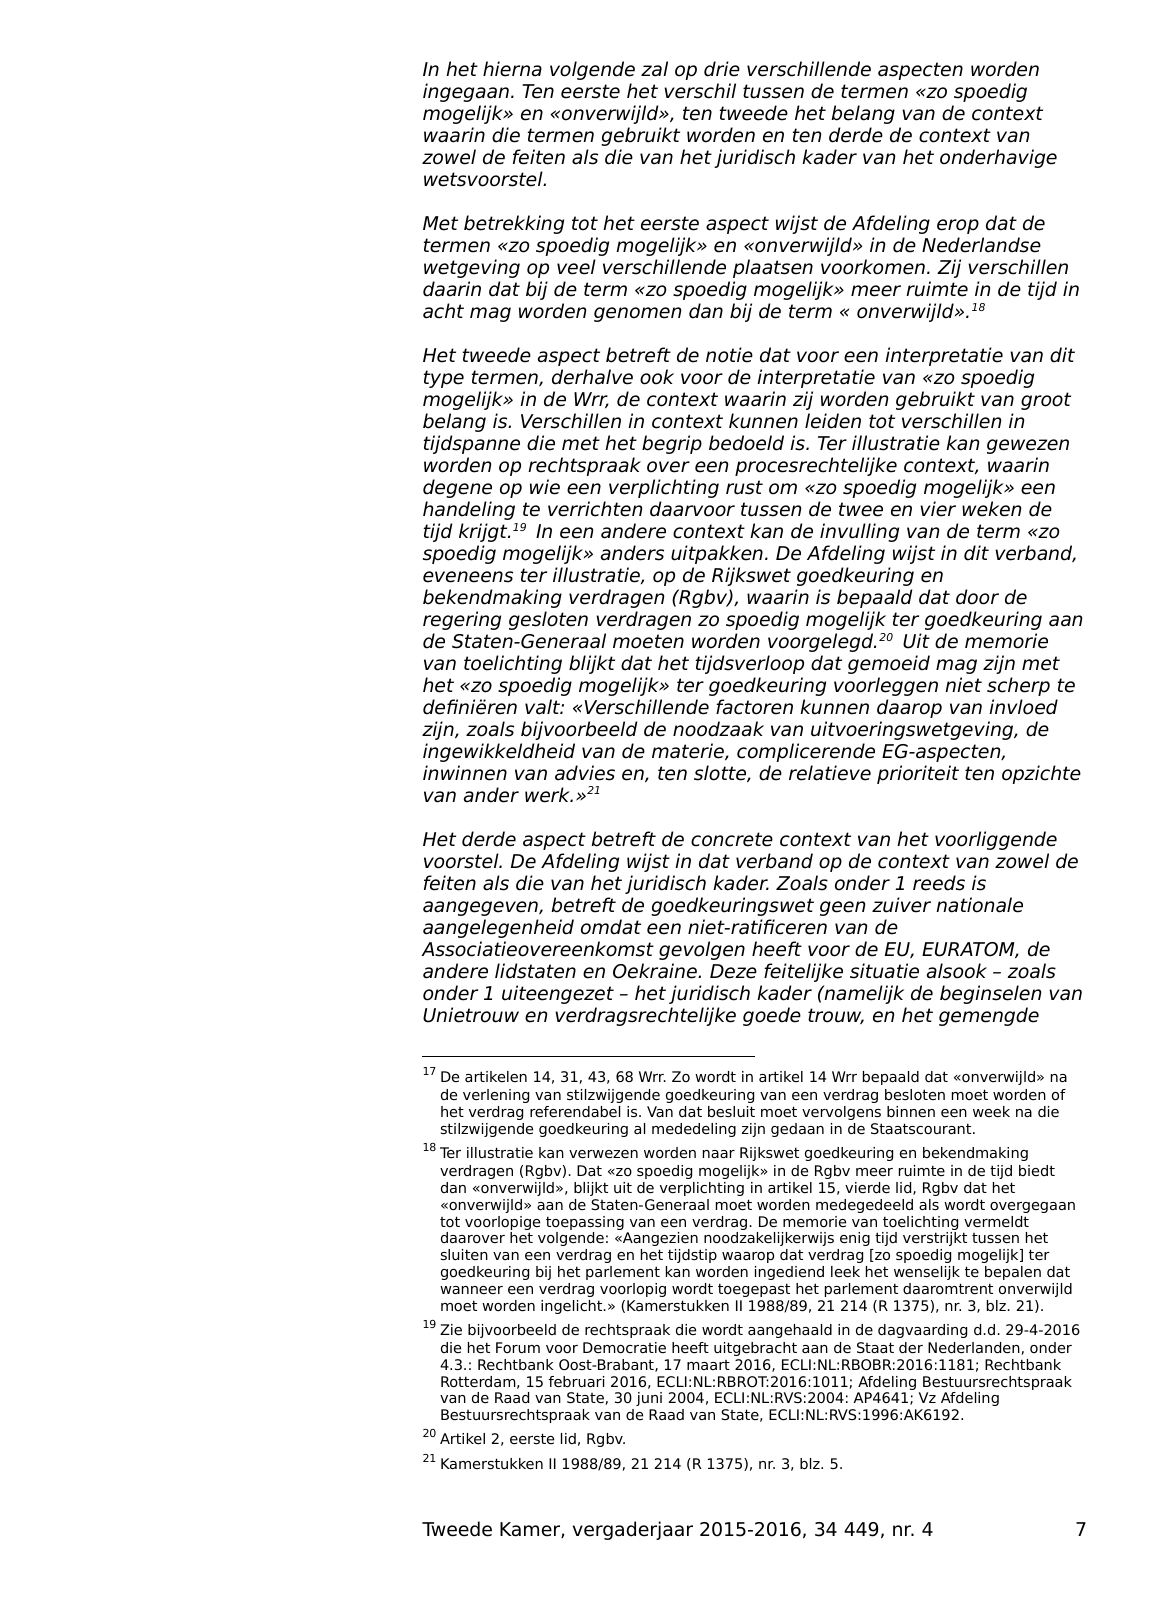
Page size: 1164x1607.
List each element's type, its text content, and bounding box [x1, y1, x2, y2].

text Het derde aspect betreft de concrete context van het voorliggende voorstel. De Afdeling wijst in dat verband op de context van zowel de feiten als die van het juridisch kader. Zoals onder 1 reeds is aangegeven, betreft de goedkeuringswet geen zuiver nationale aangelegenheid omdat een niet-ratificeren van de Associatieovereenkomst gevolgen heeft voor de EU, EURATOM, de andere lidstaten en Oekraine. Deze feitelijke situatie alsook – zoals onder 1 uiteengezet – het juridisch kader (namelijk de beginselen van Unietrouw en verdragsrechtelijke goede trouw, en het gemengde [422, 829, 1087, 1027]
text Het tweede aspect betreft de notie dat voor een interpretatie van dit type termen, derhalve ook voor de interpretatie van «zo spoedig mogelijk» in de Wrr, de context waarin zij worden gebruikt van groot belang is. Verschillen in context kunnen leiden tot verschillen in tijdspanne die met het begrip bedoeld is. Ter illustratie kan gewezen worden op rechtspraak over een procesrechtelijke context, waarin degene op wie een verplichting rust om «zo spoedig mogelijk» een handeling te verrichten daarvoor tussen de twee en vier weken de tijd krijgt. In een andere context kan de invulling van de term «zo spoedig mogelijk» anders uitpakken. De Afdeling wijst in dit verband, eveneens ter illustratie, op de Rijkswet goedkeuring en bekendmaking verdragen (Rgbv), waarin is bepaald dat door de regering gesloten verdragen zo spoedig mogelijk ter goedkeuring aan de Staten-Generaal moeten worden voorgelegd. Uit de memorie van toelichting blijkt dat het tijdsverloop dat gemoeid mag zijn met het «zo spoedig mogelijk» ter goedkeuring voorleggen niet scherp te definiëren valt: «Verschillende factoren kunnen daarop van invloed zijn, zoals bijvoorbeeld de noodzaak van uitvoeringswetgeving, de ingewikkeldheid van de materie, complicerende EG-aspecten, inwinnen van advies en, ten slotte, de relatieve prioriteit ten opzichte van ander werk.» [422, 345, 1087, 807]
text Met betrekking tot het eerste aspect wijst de Afdeling erop dat de termen «zo spoedig mogelijk» en «onverwijld» in de Nederlandse wetgeving op veel verschillende plaatsen voorkomen. Zij verschillen daarin dat bij de term «zo spoedig mogelijk» meer ruimte in de tijd in acht mag worden genomen dan bij de term « onverwijld». [422, 213, 1087, 323]
text Artikel 2, eerste lid, Rgbv. [422, 1427, 1087, 1449]
text In het hierna volgende zal op drie verschillende aspecten worden ingegaan. Ten eerste het verschil tussen de termen «zo spoedig mogelijk» en «onverwijld», ten tweede het belang van de context waarin die termen gebruikt worden en ten derde de context van zowel de feiten als die van het juridisch kader van het onderhavige wetsvoorstel. [422, 59, 1087, 191]
text Kamerstukken II 1988/89, 21 214 (R 1375), nr. 3, blz. 5. [422, 1452, 1087, 1474]
text De artikelen 14, 31, 43, 68 Wrr. Zo wordt in artikel 14 Wrr bepaald dat «onverwijld» na de verlening van stilzwijgende goedkeuring van een verdrag besloten moet worden of het verdrag referendabel is. Van dat besluit moet vervolgens binnen een week na die stilzwijgende goedkeuring al mededeling zijn gedaan in de Staatscourant. [422, 1065, 1087, 1138]
text Zie bijvoorbeeld de rechtspraak die wordt aangehaald in de dagvaarding d.d. 29-4-2016 die het Forum voor Democratie heeft uitgebracht aan de Staat der Nederlanden, onder 4.3.: Rechtbank Oost-Brabant, 17 maart 2016, ECLI:NL:RBOBR:2016:1181; Rechtbank Rotterdam, 15 februari 2016, ECLI:NL:RBROT:2016:1011; Afdeling Bestuursrechtspraak van de Raad van State, 30 juni 2004, ECLI:NL:RVS:2004: AP4641; Vz Afdeling Bestuursrechtspraak van de Raad van State, ECLI:NL:RVS:1996:AK6192. [422, 1318, 1087, 1424]
text Ter illustratie kan verwezen worden naar Rijkswet goedkeuring en bekendmaking verdragen (Rgbv). Dat «zo spoedig mogelijk» in de Rgbv meer ruimte in de tijd biedt dan «onverwijld», blijkt uit de verplichting in artikel 15, vierde lid, Rgbv dat het «onverwijld» aan de Staten-Generaal moet worden medegedeeld als wordt overgegaan tot voorlopige toepassing van een verdrag. De memorie van toelichting vermeldt daarover het volgende: «Aangezien noodzakelijkerwijs enig tijd verstrijkt tussen het sluiten van een verdrag en het tijdstip waarop dat verdrag [zo spoedig mogelijk] ter goedkeuring bij het parlement kan worden ingediend leek het wenselijk te bepalen dat wanneer een verdrag voorlopig wordt toegepast het parlement daaromtrent onverwijld moet worden ingelicht.» (Kamerstukken II 1988/89, 21 214 (R 1375), nr. 3, blz. 21). [422, 1141, 1087, 1315]
